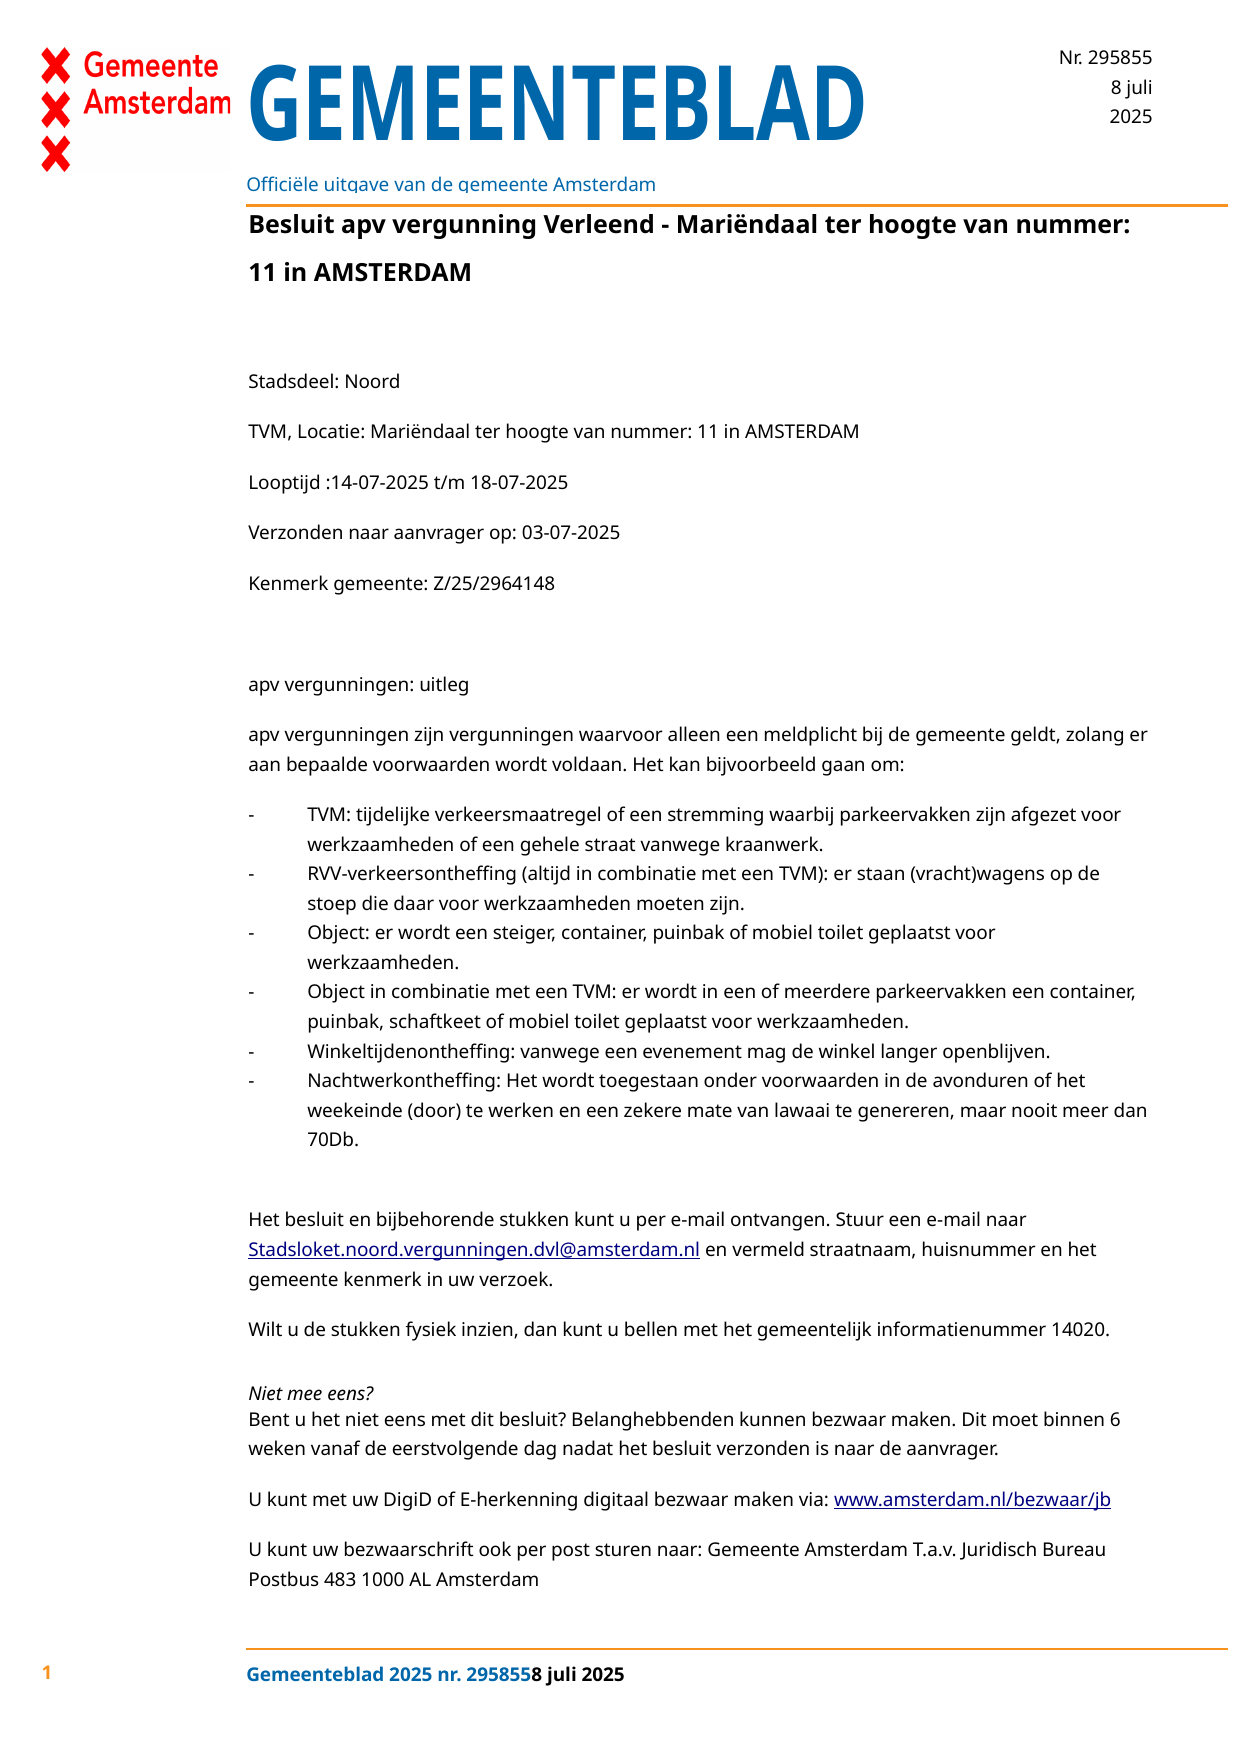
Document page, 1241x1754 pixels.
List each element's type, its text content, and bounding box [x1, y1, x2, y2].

text Stadsdeel: Noord [248, 368, 1152, 394]
picture [41, 47, 231, 172]
list Object: er wordt een steiger, container, puinbak of mobiel toilet geplaatst voor werkzaamheden. [248, 919, 1152, 975]
text Het besluit en bijbehorende stukken kunt u per e-mail ontvangen. Stuur een e-mail naar Stadsloket.noord.vergunningen.dvl@amsterdam.nl en vermeld straatnaam, huisnummer en het gemeente kenmerk in uw verzoek. [248, 1207, 1152, 1292]
text Wilt u de stukken fysiek inzien, dan kunt u bellen met het gemeentelijk informatienummer 14020. [248, 1316, 1152, 1342]
list RVV-verkeersontheffing (altijd in combinatie met een TVM): er staan (vracht)wagens op de stoep die daar voor werkzaamheden moeten zijn. [248, 860, 1152, 916]
text Verzonden naar aanvrager op: 03-07-2025 [248, 519, 1152, 545]
text U kunt uw bezwaarschrift ook per post sturen naar: Gemeente Amsterdam T.a.v. Juridisch Bureau Postbus 483 1000 AL Amsterdam [248, 1536, 1152, 1592]
text Looptijd :14-07-2025 t/m 18-07-2025 [248, 469, 1152, 495]
text Besluit apv vergunning Verleend - Mariëndaal ter hoogte van nummer: 11 in AMSTERDAM [248, 207, 1152, 288]
text Bent u het niet eens met dit besluit? Belanghebbenden kunnen bezwaar maken. Dit moet binnen 6 weken vanaf de eerstvolgende dag nadat het besluit verzonden is naar de aanvrager. [248, 1406, 1152, 1461]
text apv vergunningen: uitleg [248, 671, 1152, 697]
text U kunt met uw DigiD of E-herkenning digitaal bezwaar maken via: www.amsterdam.nl/bezwaar/jb [248, 1486, 1152, 1512]
list Object in combinatie met een TVM: er wordt in een of meerdere parkeervakken een container, puinbak, schaftkeet of mobiel toilet geplaatst voor werkzaamheden. [248, 979, 1152, 1034]
text apv vergunningen zijn vergunningen waarvoor alleen een meldplicht bij de gemeente geldt, zolang er aan bepaalde voorwaarden wordt voldaan. Het kan bijvoorbeeld gaan om: [248, 721, 1152, 777]
text TVM, Locatie: Mariëndaal ter hoogte van nummer: 11 in AMSTERDAM [248, 419, 1152, 444]
list Nachtwerkontheffing: Het wordt toegestaan onder voorwaarden in de avonduren of het weekeinde (door) te werken en een zekere mate van lawaai te genereren, maar nooit meer dan 70Db. [248, 1067, 1152, 1152]
list Winkeltijdenontheffing: vanwege een evenement mag de winkel langer openblijven. [248, 1038, 1152, 1064]
text Niet mee eens? [248, 1380, 1152, 1406]
text Kenmerk gemeente: Z/25/2964148 [248, 570, 1152, 596]
list TVM: tijdelijke verkeersmaatregel of een stremming waarbij parkeervakken zijn afgezet voor werkzaamheden of een gehele straat vanwege kraanwerk. [248, 801, 1152, 857]
